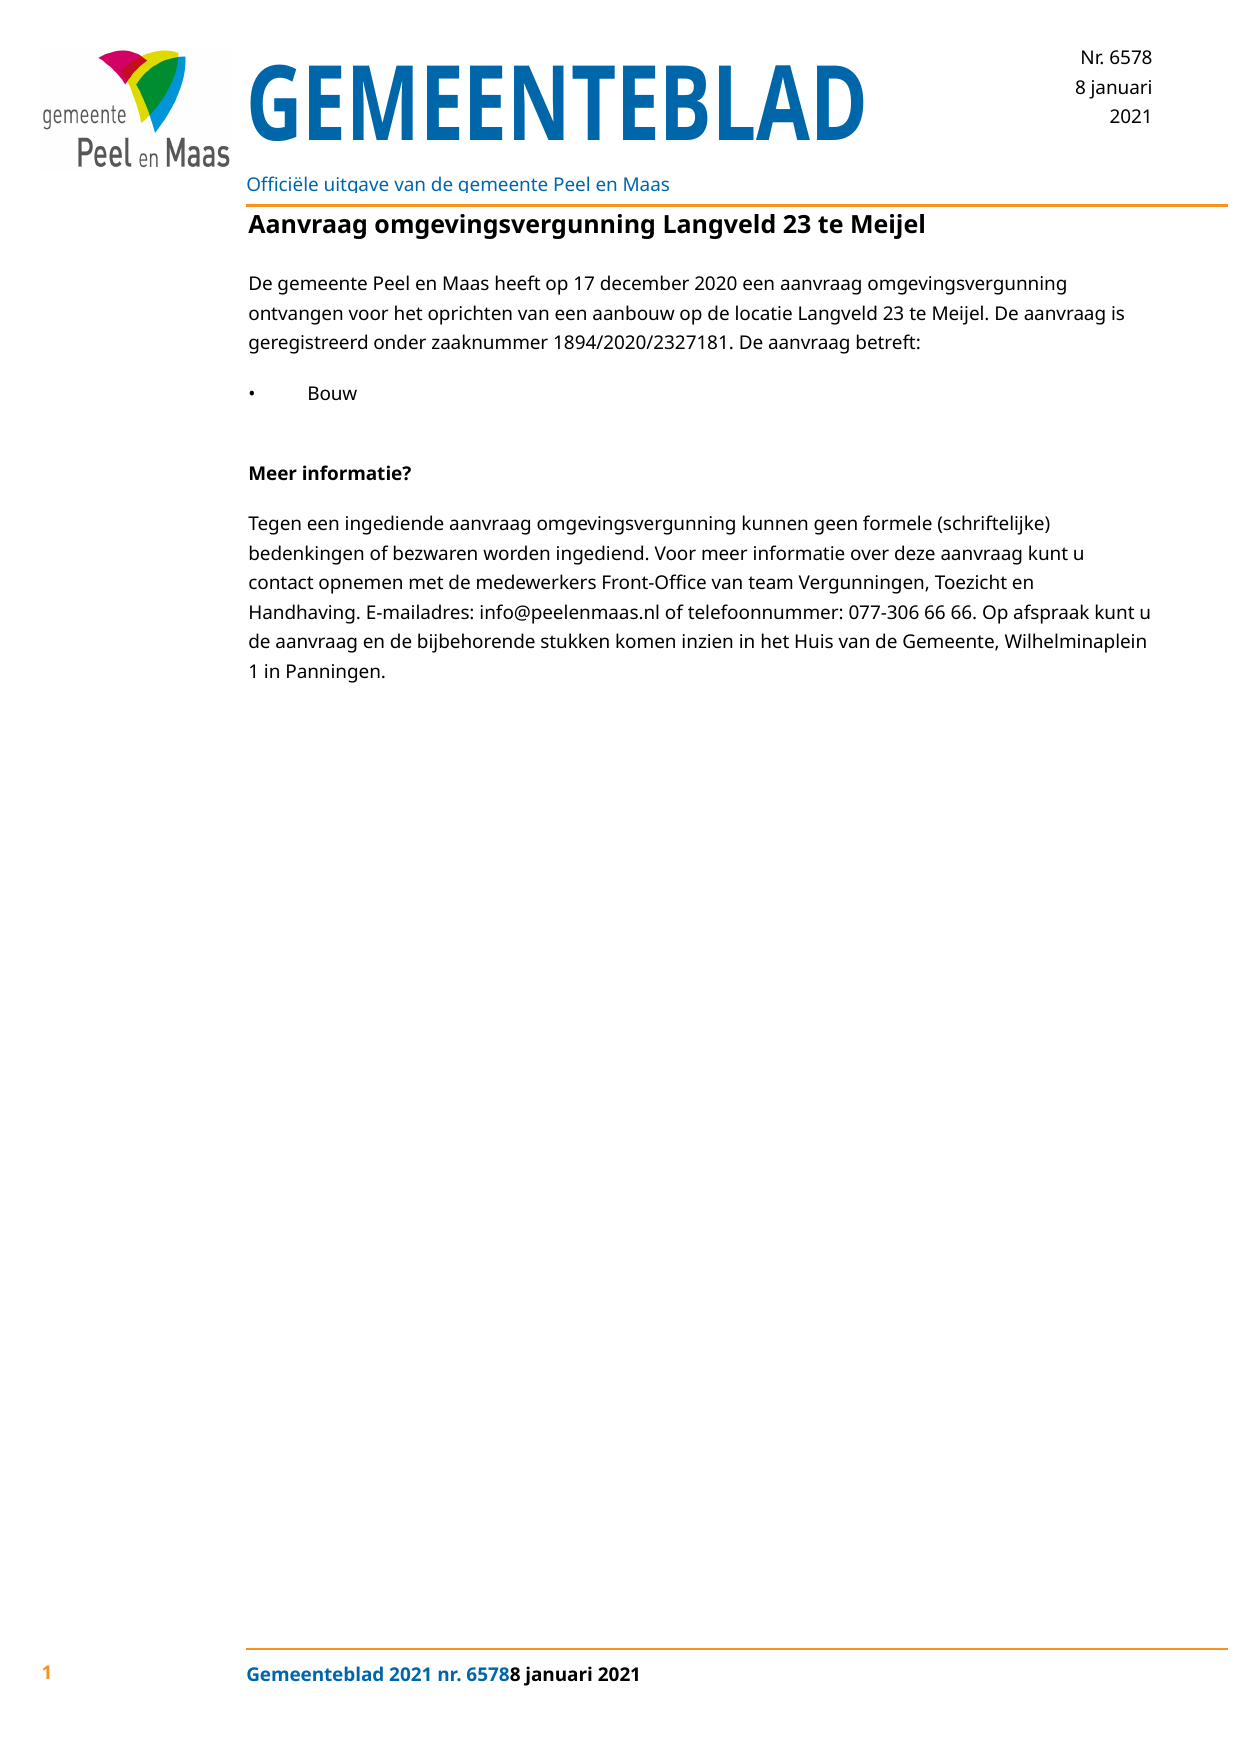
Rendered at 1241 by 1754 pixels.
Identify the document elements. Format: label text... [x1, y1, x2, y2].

text Meer informatie? [248, 460, 1152, 486]
list Bouw [248, 380, 1152, 406]
picture [41, 47, 231, 172]
text De gemeente Peel en Maas heeft op 17 december 2020 een aanvraag omgevingsvergunning ontvangen voor het oprichten van een aanbouw op de locatie Langveld 23 te Meijel. De aanvraag is geregistreerd onder zaaknummer 1894/2020/2327181. De aanvraag betreft: [248, 270, 1152, 355]
text Tegen een ingediende aanvraag omgevingsvergunning kunnen geen formele (schriftelijke) bedenkingen of bezwaren worden ingediend. Voor meer informatie over deze aanvraag kunt u contact opnemen met de medewerkers Front-Office van team Vergunningen, Toezicht en Handhaving. E-mailadres: info@peelenmaas.nl of telefoonnummer: 077-306 66 66. Op afspraak kunt u de aanvraag en de bijbehorende stukken komen inzien in het Huis van de Gemeente, Wilhelminaplein 1 in Panningen. [248, 510, 1152, 684]
text Aanvraag omgevingsvergunning Langveld 23 te Meijel [248, 207, 1152, 241]
